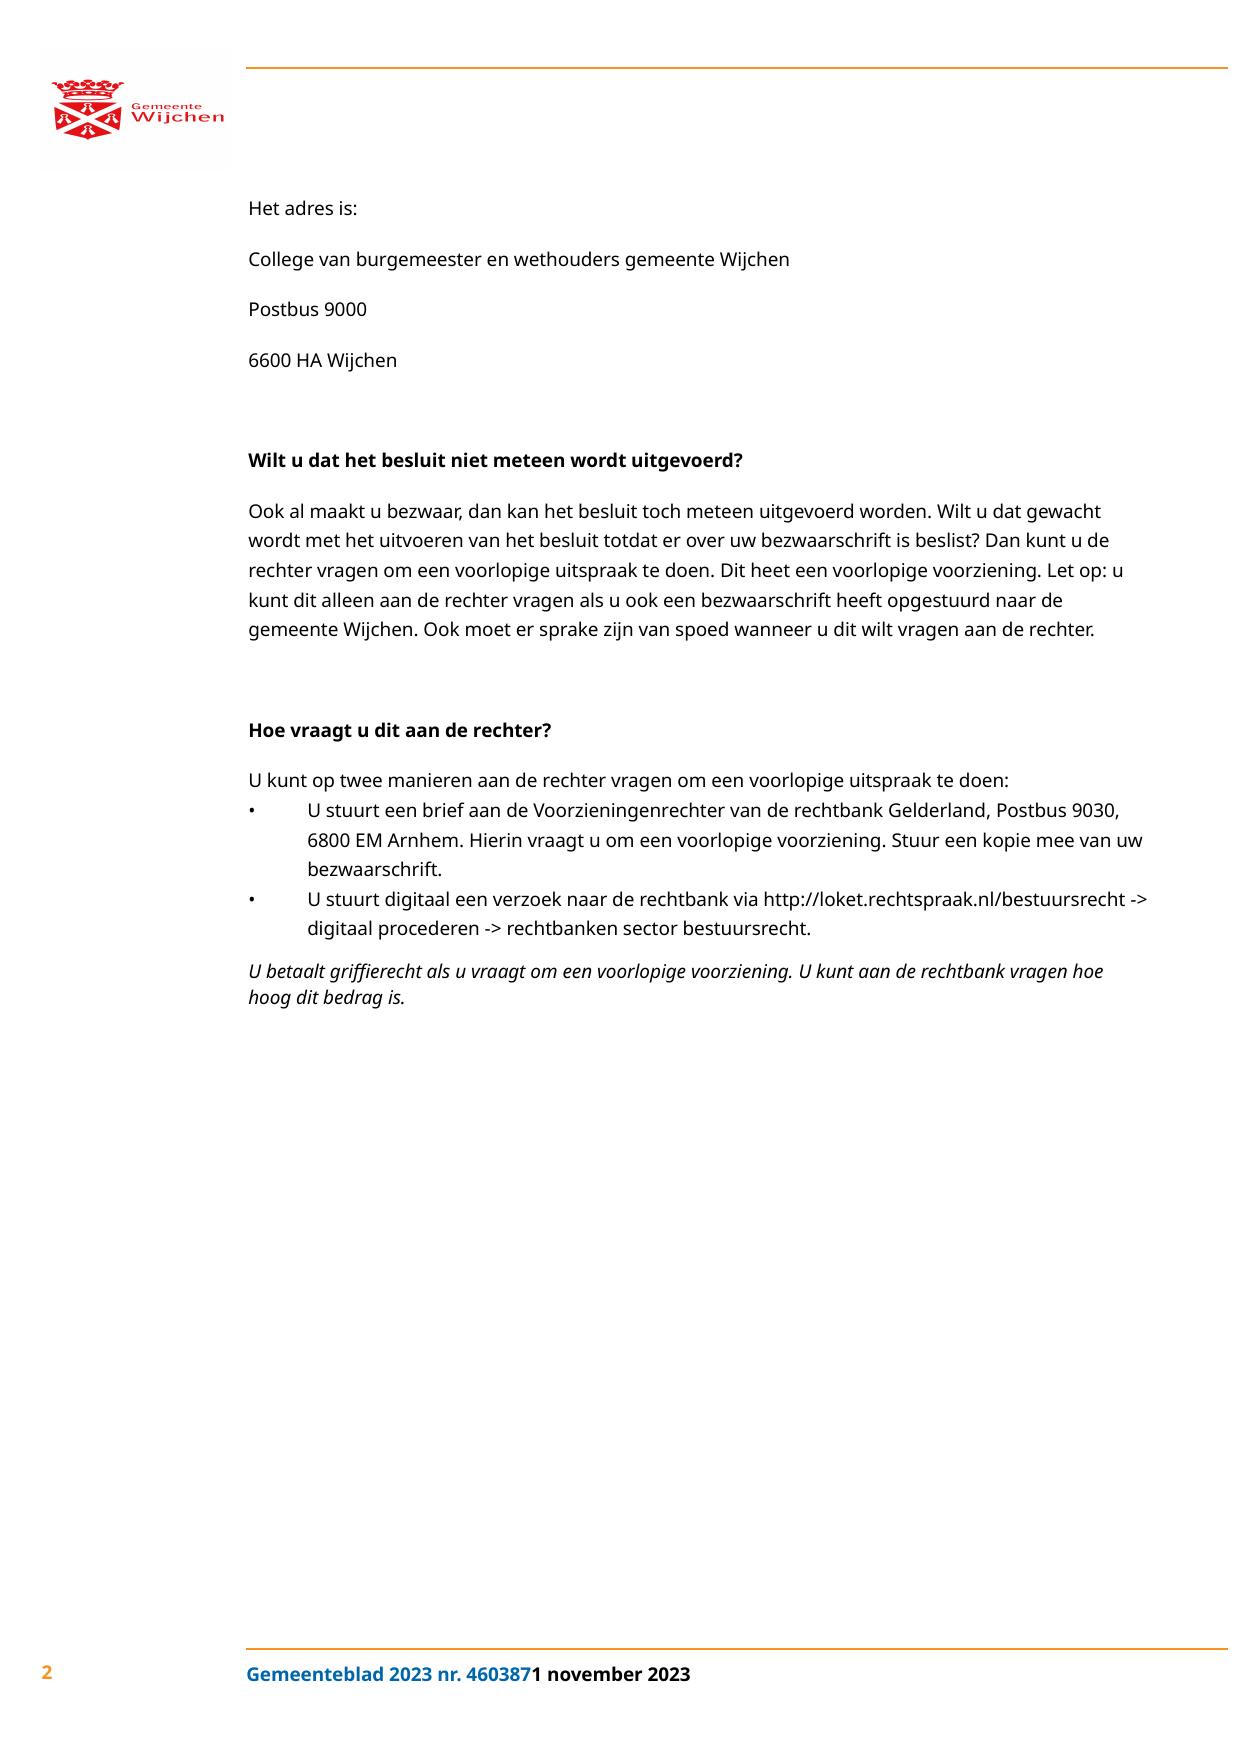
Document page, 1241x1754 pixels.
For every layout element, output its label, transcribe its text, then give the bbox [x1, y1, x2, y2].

text U kunt op twee manieren aan de rechter vragen om een voorlopige uitspraak te doen: [248, 768, 1152, 793]
text 6600 HA Wijchen [248, 347, 1152, 373]
list U stuurt digitaal een verzoek naar de rechtbank via http://loket.rechtspraak.nl/bestuursrecht -> digitaal procederen -> rechtbanken sector bestuursrecht. [248, 886, 1152, 941]
text U betaalt griffierecht als u vraagt om een voorlopige voorziening. U kunt aan de rechtbank vragen hoe hoog dit bedrag is. [248, 959, 1152, 1010]
text Het adres is: [248, 196, 1152, 221]
text Ook al maakt u bezwaar, dan kan het besluit toch meteen uitgevoerd worden. Wilt u dat gewacht wordt met het uitvoeren van het besluit totdat er over uw bezwaarschrift is beslist? Dan kunt u de rechter vragen om een voorlopige uitspraak te doen. Dit heet een voorlopige voorziening. Let op: u kunt dit alleen aan de rechter vragen als u ook een bezwaarschrift heeft opgestuurd naar de gemeente Wijchen. Ook moet er sprake zijn van spoed wanneer u dit wilt vragen aan de rechter. [248, 498, 1152, 642]
text Postbus 9000 [248, 296, 1152, 322]
text Wilt u dat het besluit niet meteen wordt uitgevoerd? [248, 448, 1152, 473]
text Hoe vraagt u dit aan de rechter? [248, 717, 1152, 743]
list U stuurt een brief aan de Voorzieningenrechter van de rechtbank Gelderland, Postbus 9030, 6800 EM Arnhem. Hierin vraagt u om een voorlopige voorziening. Stuur een kopie mee van uw bezwaarschrift. [248, 797, 1152, 882]
picture [41, 47, 231, 172]
text College van burgemeester en wethouders gemeente Wijchen [248, 246, 1152, 272]
